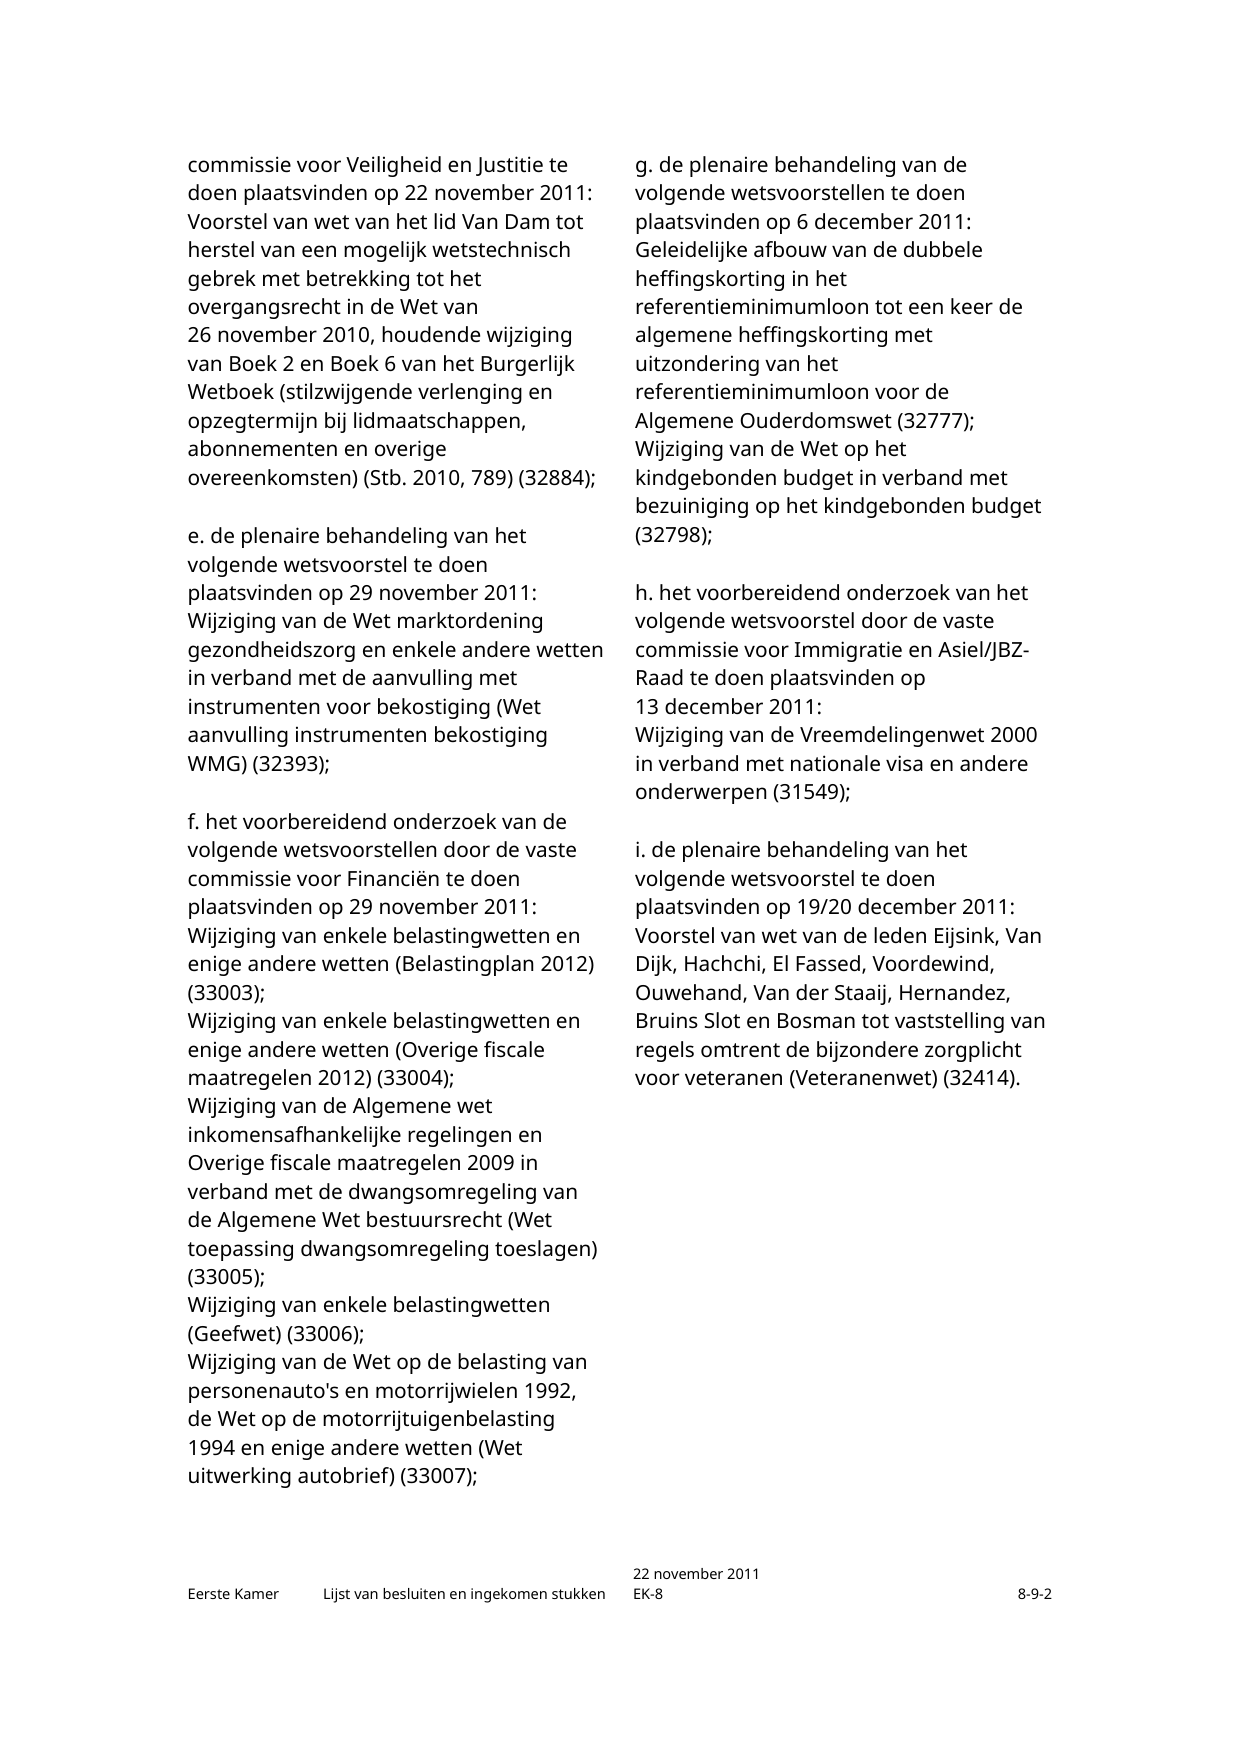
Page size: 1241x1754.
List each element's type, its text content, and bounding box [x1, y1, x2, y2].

text e. de plenaire behandeling van het volgende wetsvoorstel te doen plaatsvinden op 29 november 2011: [187, 521, 605, 607]
text Voorstel van wet van het lid Van Dam tot herstel van een mogelijk wetstechnisch gebrek met betrekking tot het overgangsrecht in de Wet van 26 november 2010, houdende wijziging van Boek 2 en Boek 6 van het Burgerlijk Wetboek (stilzwijgende verlenging en opzegtermijn bij lidmaatschappen, abonnementen en overige overeenkomsten) (Stb. 2010, 789) (32884); [187, 207, 605, 491]
text Wijziging van de Wet op het kindgebonden budget in verband met bezuiniging op het kindgebonden budget (32798); [635, 434, 1053, 548]
text g. de plenaire behandeling van de volgende wetsvoorstellen te doen plaatsvinden op 6 december 2011: [635, 150, 1053, 235]
text Wijziging van de Wet op de belasting van personenauto's en motorrijwielen 1992, de Wet op de motorrijtuigenbelasting 1994 en enige andere wetten (Wet uitwerking autobrief) (33007); [187, 1347, 605, 1490]
text i. de plenaire behandeling van het volgende wetsvoorstel te doen plaatsvinden op 19/20 december 2011: [635, 836, 1053, 921]
text commissie voor Veiligheid en Justitie te doen plaatsvinden op 22 november 2011: [187, 150, 605, 207]
text Wijziging van de Algemene wet inkomensafhankelijke regelingen en Overige fiscale maatregelen 2009 in verband met de dwangsomregeling van de Algemene Wet bestuursrecht (Wet toepassing dwangsomregeling toeslagen) (33005); [187, 1092, 605, 1291]
text f. het voorbereidend onderzoek van de volgende wetsvoorstellen door de vaste commissie voor Financiën te doen plaatsvinden op 29 november 2011: [187, 807, 605, 921]
text Wijziging van de Vreemdelingenwet 2000 in verband met nationale visa en andere onderwerpen (31549); [635, 720, 1053, 806]
text Wijziging van de Wet marktordening gezondheidszorg en enkele andere wetten in verband met de aanvulling met instrumenten voor bekostiging (Wet aanvulling instrumenten bekostiging WMG) (32393); [187, 607, 605, 777]
text h. het voorbereidend onderzoek van het volgende wetsvoorstel door de vaste commissie voor Immigratie en Asiel/JBZ-Raad te doen plaatsvinden op 13 december 2011: [635, 578, 1053, 720]
text Wijziging van enkele belastingwetten en enige andere wetten (Overige fiscale maatregelen 2012) (33004); [187, 1006, 605, 1092]
text Wijziging van enkele belastingwetten en enige andere wetten (Belastingplan 2012) (33003); [187, 921, 605, 1006]
text Geleidelijke afbouw van de dubbele heffingskorting in het referentieminimumloon tot een keer de algemene heffingskorting met uitzondering van het referentieminimumloon voor de Algemene Ouderdomswet (32777); [635, 235, 1053, 434]
text Voorstel van wet van de leden Eijsink, Van Dijk, Hachchi, El Fassed, Voordewind, Ouwehand, Van der Staaij, Hernandez, Bruins Slot en Bosman tot vaststelling van regels omtrent de bijzondere zorgplicht voor veteranen (Veteranenwet) (32414). [635, 921, 1053, 1092]
text Wijziging van enkele belastingwetten (Geefwet) (33006); [187, 1291, 605, 1347]
